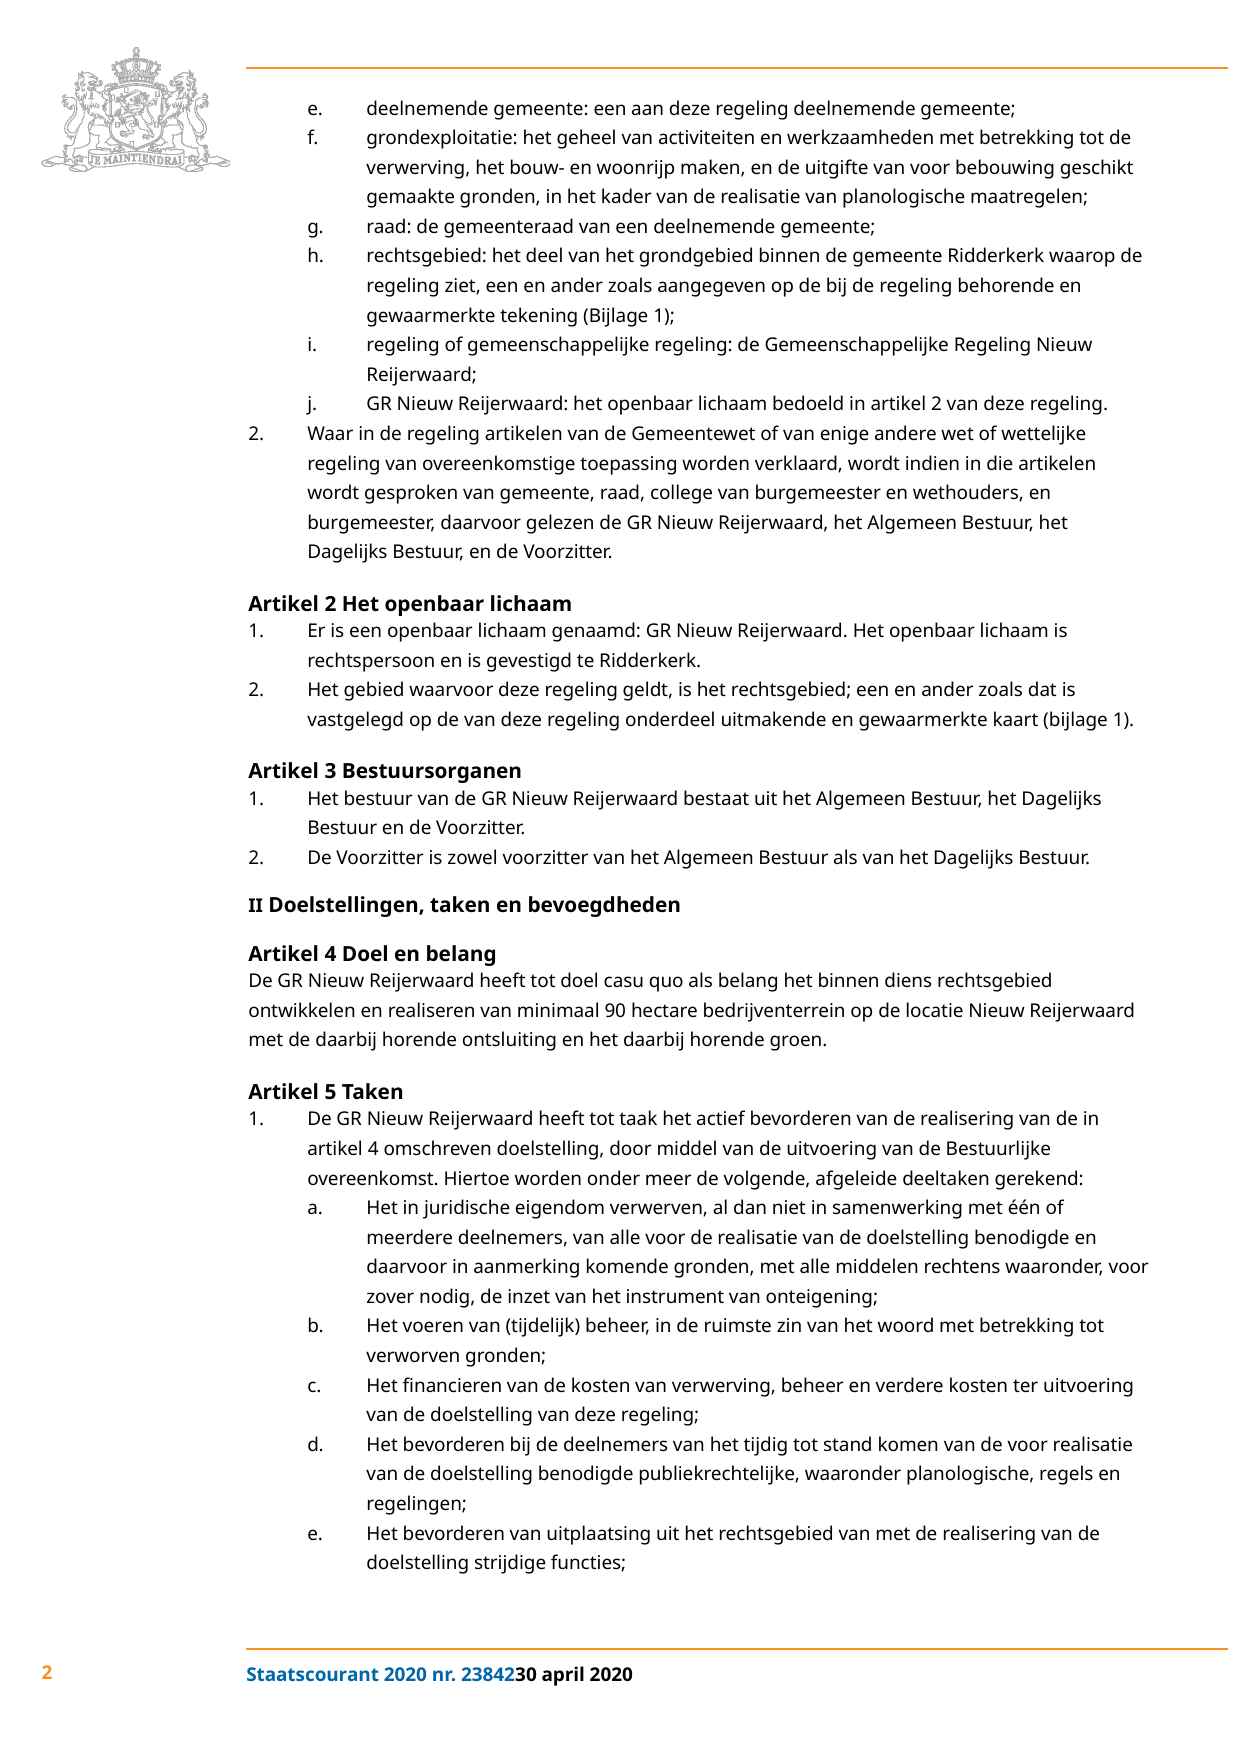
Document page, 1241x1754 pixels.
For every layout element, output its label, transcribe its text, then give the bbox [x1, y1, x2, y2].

list Waar in de regeling artikelen van de Gemeentewet of van enige andere wet of wettelijke regeling van overeenkomstige toepassing worden verklaard, wordt indien in die artikelen wordt gesproken van gemeente, raad, college van burgemeester en wethouders, en burgemeester, daarvoor gelezen de GR Nieuw Reijerwaard, het Algemeen Bestuur, het Dagelijks Bestuur, en de Voorzitter. [248, 420, 1152, 564]
list Er is een openbaar lichaam genaamd: GR Nieuw Reijerwaard. Het openbaar lichaam is rechtspersoon en is gevestigd te Ridderkerk. [248, 617, 1152, 673]
text Artikel 3 Bestuursorganen [248, 757, 1152, 785]
list Het in juridische eigendom verwerven, al dan niet in samenwerking met één of meerdere deelnemers, van alle voor de realisatie van de doelstelling benodigde en daarvoor in aanmerking komende gronden, met alle middelen rechtens waaronder, voor zover nodig, de inzet van het instrument van onteigening; [307, 1194, 1152, 1309]
list grondexploitatie: het geheel van activiteiten en werkzaamheden met betrekking tot de verwerving, het bouw- en woonrijp maken, en de uitgifte van voor bebouwing geschikt gemaakte gronden, in het kader van de realisatie van planologische maatregelen; [307, 124, 1152, 209]
text Artikel 2 Het openbaar lichaam [248, 589, 1152, 617]
list De Voorzitter is zowel voorzitter van het Algemeen Bestuur als van het Dagelijks Bestuur. [248, 844, 1152, 870]
list Het gebied waarvoor deze regeling geldt, is het rechtsgebied; een en ander zoals dat is vastgelegd op de van deze regeling onderdeel uitmakende en gewaarmerkte kaart (bijlage 1). [248, 677, 1152, 732]
list Het bevorderen bij de deelnemers van het tijdig tot stand komen van de voor realisatie van de doelstelling benodigde publiekrechtelijke, waaronder planologische, regels en regelingen; [307, 1431, 1152, 1516]
list raad: de gemeenteraad van een deelnemende gemeente; [307, 213, 1152, 239]
text Artikel 4 Doel en belang [248, 939, 1152, 967]
list De GR Nieuw Reijerwaard heeft tot taak het actief bevorderen van de realisering van de in artikel 4 omschreven doelstelling, door middel van de uitvoering van de Bestuurlijke overeenkomst. Hiertoe worden onder meer de volgende, afgeleide deeltaken gerekend: [248, 1106, 1152, 1190]
picture [41, 47, 231, 172]
text Artikel 5 Taken [248, 1077, 1152, 1106]
list deelnemende gemeente: een aan deze regeling deelnemende gemeente; [307, 95, 1152, 121]
list Het bestuur van de GR Nieuw Reijerwaard bestaat uit het Algemeen Bestuur, het Dagelijks Bestuur en de Voorzitter. [248, 785, 1152, 840]
list Het bevorderen van uitplaatsing uit het rechtsgebied van met de realisering van de doelstelling strijdige functies; [307, 1520, 1152, 1575]
list Het voeren van (tijdelijk) beheer, in de ruimste zin van het woord met betrekking tot verworven gronden; [307, 1313, 1152, 1368]
text II Doelstellingen, taken en bevoegdheden [248, 890, 1152, 918]
list regeling of gemeenschappelijke regeling: de Gemeenschappelijke Regeling Nieuw Reijerwaard; [307, 331, 1152, 387]
list Het financieren van de kosten van verwerving, beheer en verdere kosten ter uitvoering van de doelstelling van deze regeling; [307, 1372, 1152, 1427]
list rechtsgebied: het deel van het grondgebied binnen de gemeente Ridderkerk waarop de regeling ziet, een en ander zoals aangegeven op de bij de regeling behorende en gewaarmerkte tekening (Bijlage 1); [307, 243, 1152, 328]
list GR Nieuw Reijerwaard: het openbaar lichaam bedoeld in artikel 2 van deze regeling. [307, 391, 1152, 416]
text De GR Nieuw Reijerwaard heeft tot doel casu quo als belang het binnen diens rechtsgebied ontwikkelen en realiseren van minimaal 90 hectare bedrijventerrein op de locatie Nieuw Reijerwaard met de daarbij horende ontsluiting en het daarbij horende groen. [248, 967, 1152, 1052]
